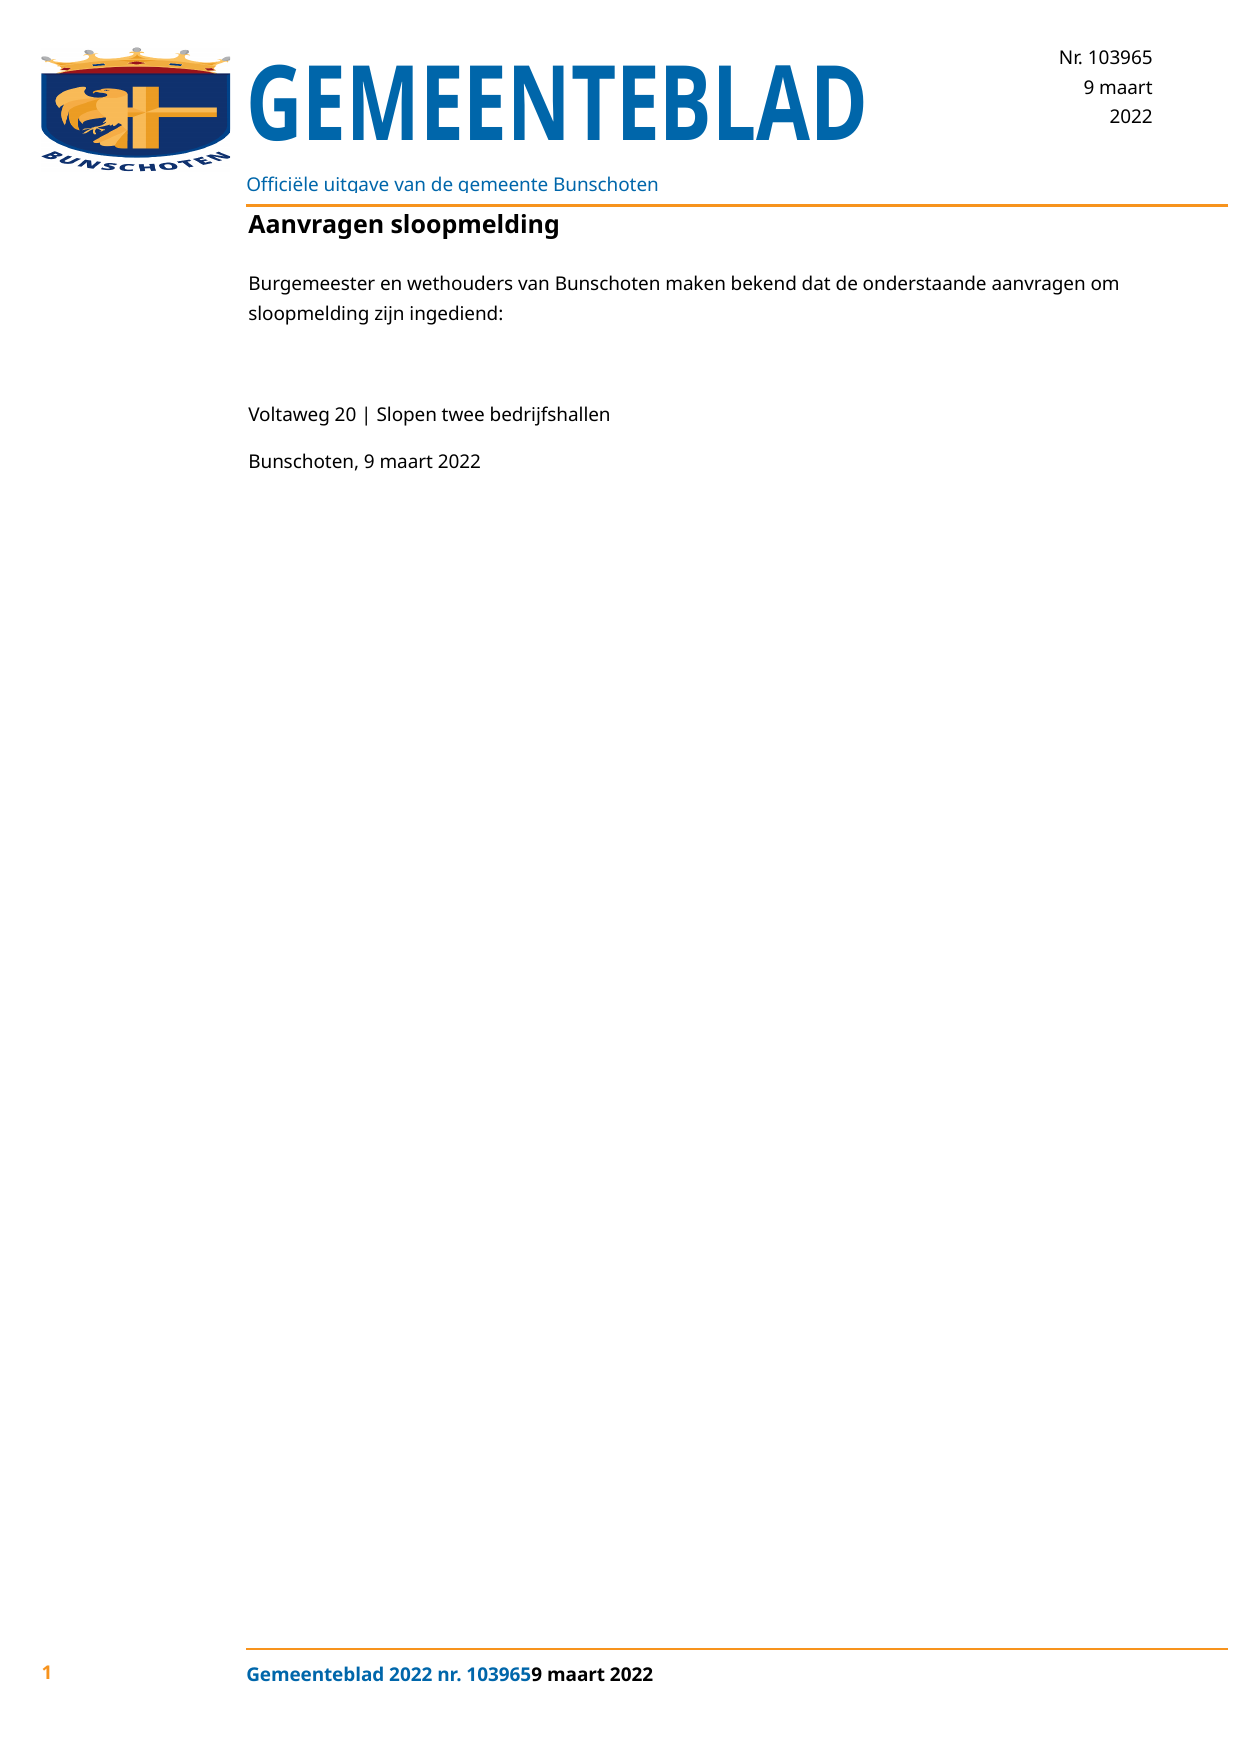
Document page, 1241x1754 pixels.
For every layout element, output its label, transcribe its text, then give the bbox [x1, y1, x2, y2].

text Burgemeester en wethouders van Bunschoten maken bekend dat de onderstaande aanvragen om sloopmelding zijn ingediend: [248, 270, 1152, 326]
text Aanvragen sloopmelding [248, 207, 1152, 241]
text Voltaweg 20 | Slopen twee bedrijfshallen [248, 401, 1152, 426]
picture [41, 47, 231, 172]
text Bunschoten, 9 maart 2022 [248, 448, 1152, 474]
